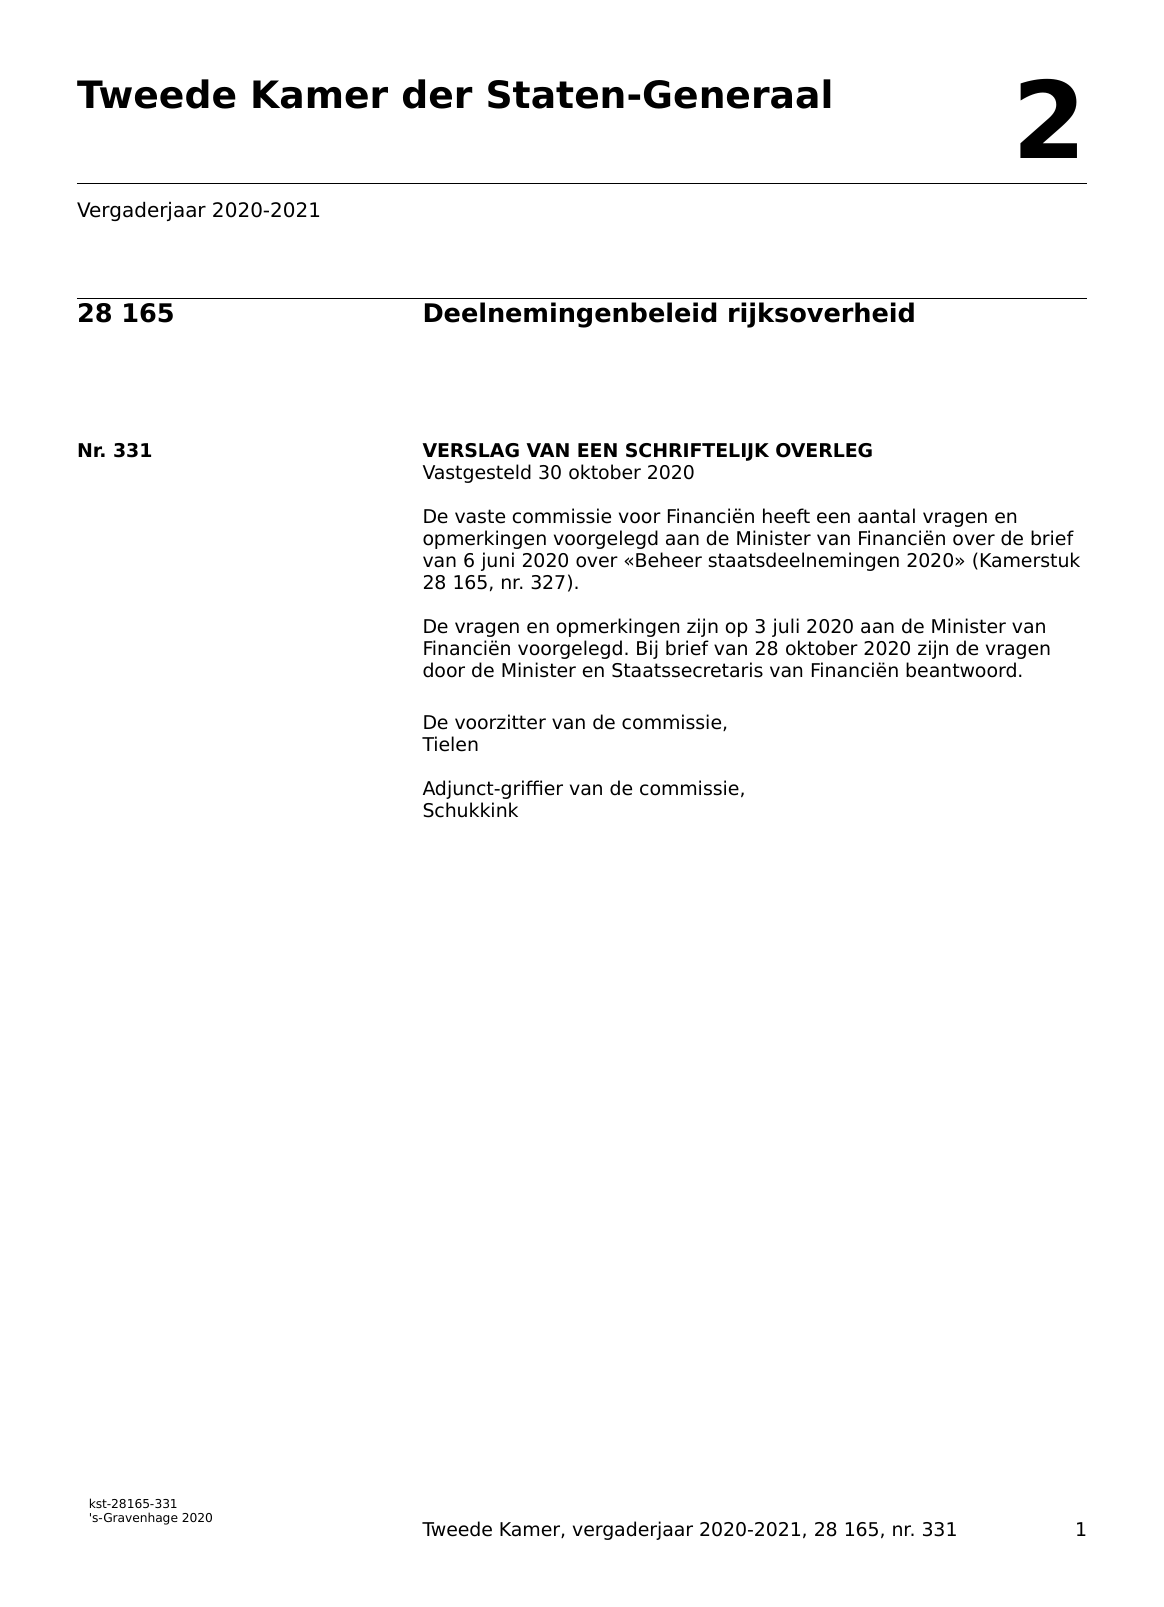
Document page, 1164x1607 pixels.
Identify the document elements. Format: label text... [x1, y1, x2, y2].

text De vaste commissie voor Financiën heeft een aantal vragen en opmerkingen voorgelegd aan de Minister van Financiën over de brief van 6 juni 2020 over «Beheer staatsdeelnemingen 2020» (Kamerstuk 28 165, nr. 327). [422, 506, 1087, 594]
subtitle Nr. 331 VERSLAG VAN EEN SCHRIFTELIJK OVERLEG [77, 440, 1087, 462]
text 's-Gravenhage 2020 [88, 1511, 323, 1525]
text De voorzitter van de commissie, Tielen [422, 712, 1087, 756]
table_cell Vergaderjaar 2020-2021 [77, 184, 1087, 298]
text kst-28165-331 [88, 1497, 323, 1511]
table_header 2 [886, 59, 1087, 183]
text De vragen en opmerkingen zijn op 3 juli 2020 aan de Minister van Financiën voorgelegd. Bij brief van 28 oktober 2020 zijn de vragen door de Minister en Staatssecretaris van Financiën beantwoord. [422, 616, 1087, 682]
text Adjunct-griffier van de commissie, Schukkink [422, 778, 1087, 822]
subtitle 28 165 Deelnemingenbeleid rijksoverheid [77, 299, 1087, 329]
text Vastgesteld 30 oktober 2020 [422, 462, 1087, 484]
table_header Tweede Kamer der Staten-Generaal [77, 59, 886, 183]
